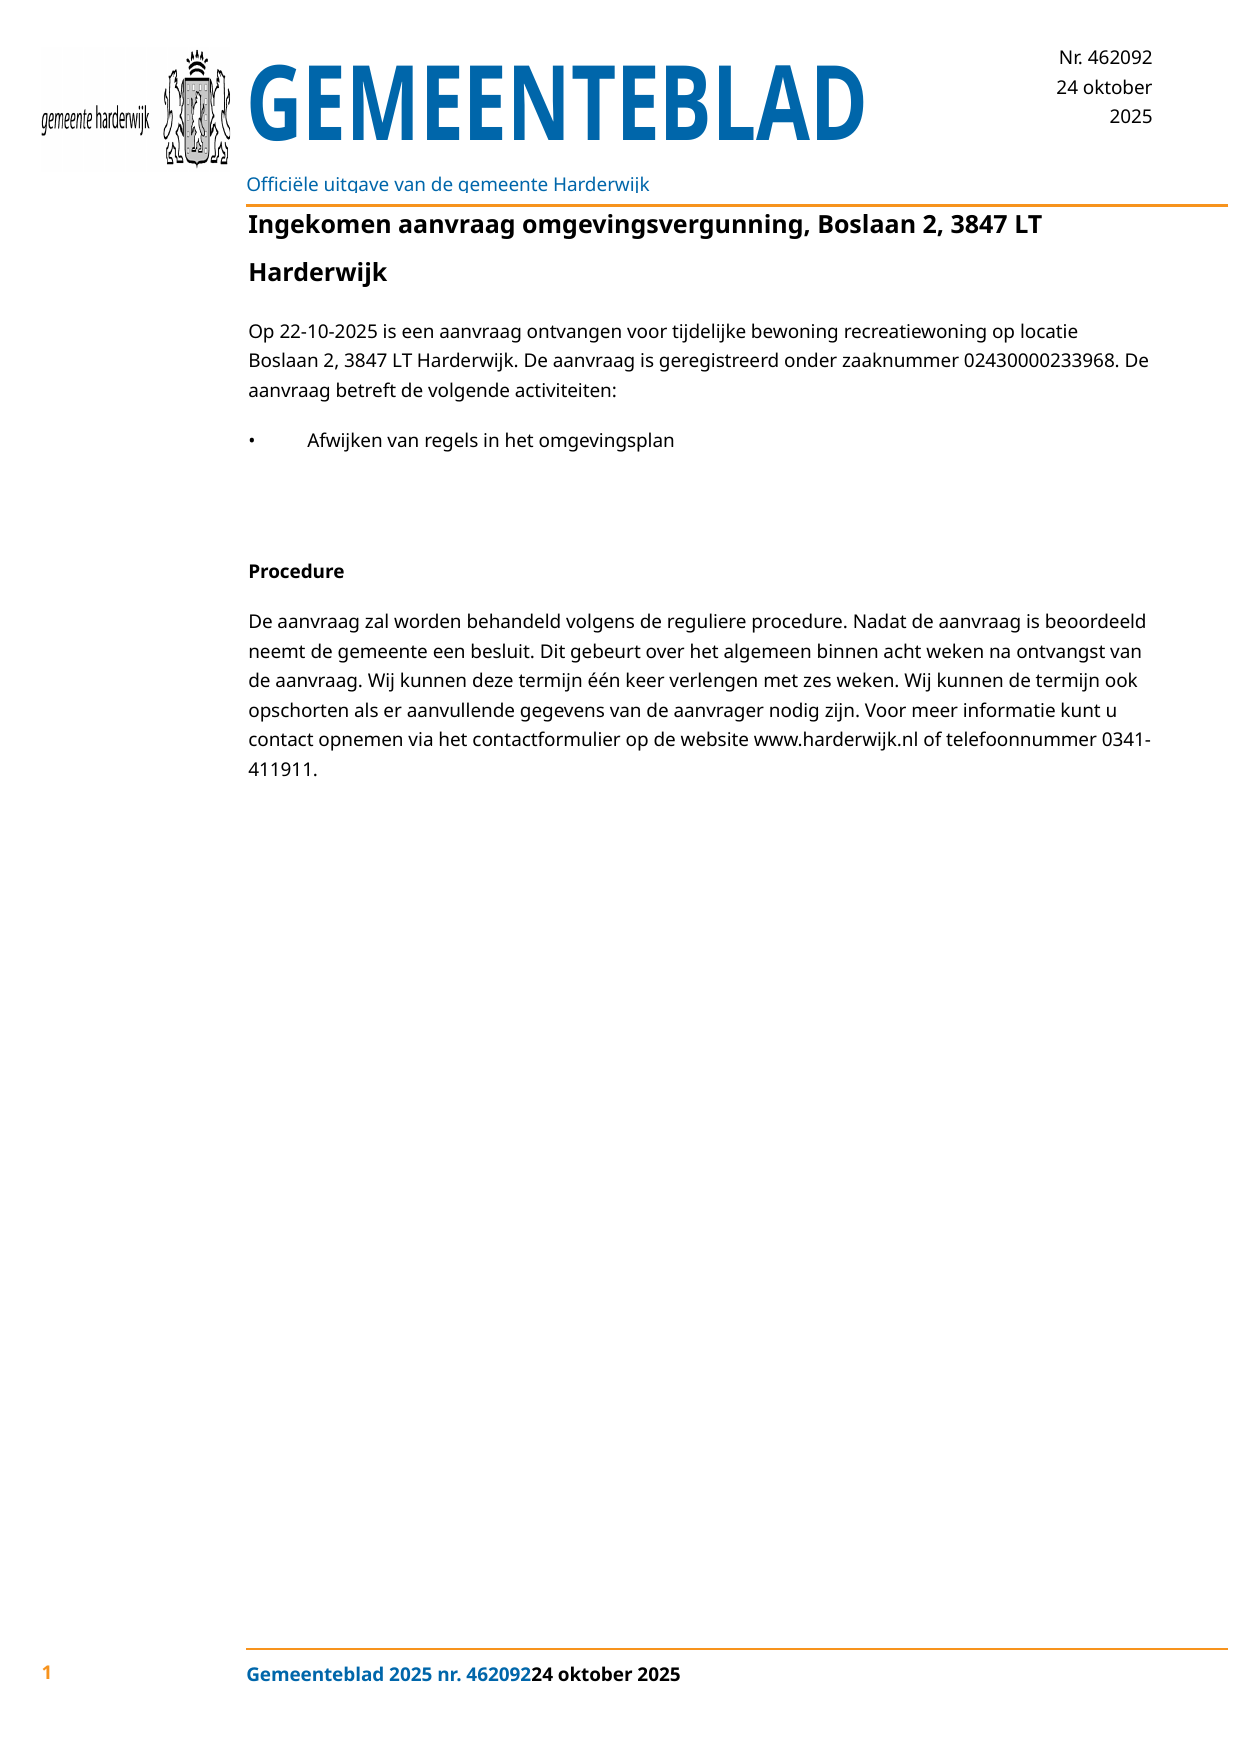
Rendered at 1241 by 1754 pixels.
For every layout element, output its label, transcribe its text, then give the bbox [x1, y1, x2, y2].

picture [41, 47, 231, 172]
text Op 22-10-2025 is een aanvraag ontvangen voor tijdelijke bewoning recreatiewoning op locatie Boslaan 2, 3847 LT Harderwijk. De aanvraag is geregistreerd onder zaaknummer 02430000233968. De aanvraag betreft de volgende activiteiten: [248, 318, 1152, 403]
text Ingekomen aanvraag omgevingsvergunning, Boslaan 2, 3847 LT Harderwijk [248, 207, 1152, 288]
text Procedure [248, 558, 1152, 584]
text De aanvraag zal worden behandeld volgens de reguliere procedure. Nadat de aanvraag is beoordeeld neemt de gemeente een besluit. Dit gebeurt over het algemeen binnen acht weken na ontvangst van de aanvraag. Wij kunnen deze termijn één keer verlengen met zes weken. Wij kunnen de termijn ook opschorten als er aanvullende gegevens van de aanvrager nodig zijn. Voor meer informatie kunt u contact opnemen via het contactformulier op de website www.harderwijk.nl of telefoonnummer 0341-411911. [248, 608, 1152, 782]
list Afwijken van regels in het omgevingsplan [248, 427, 1152, 453]
